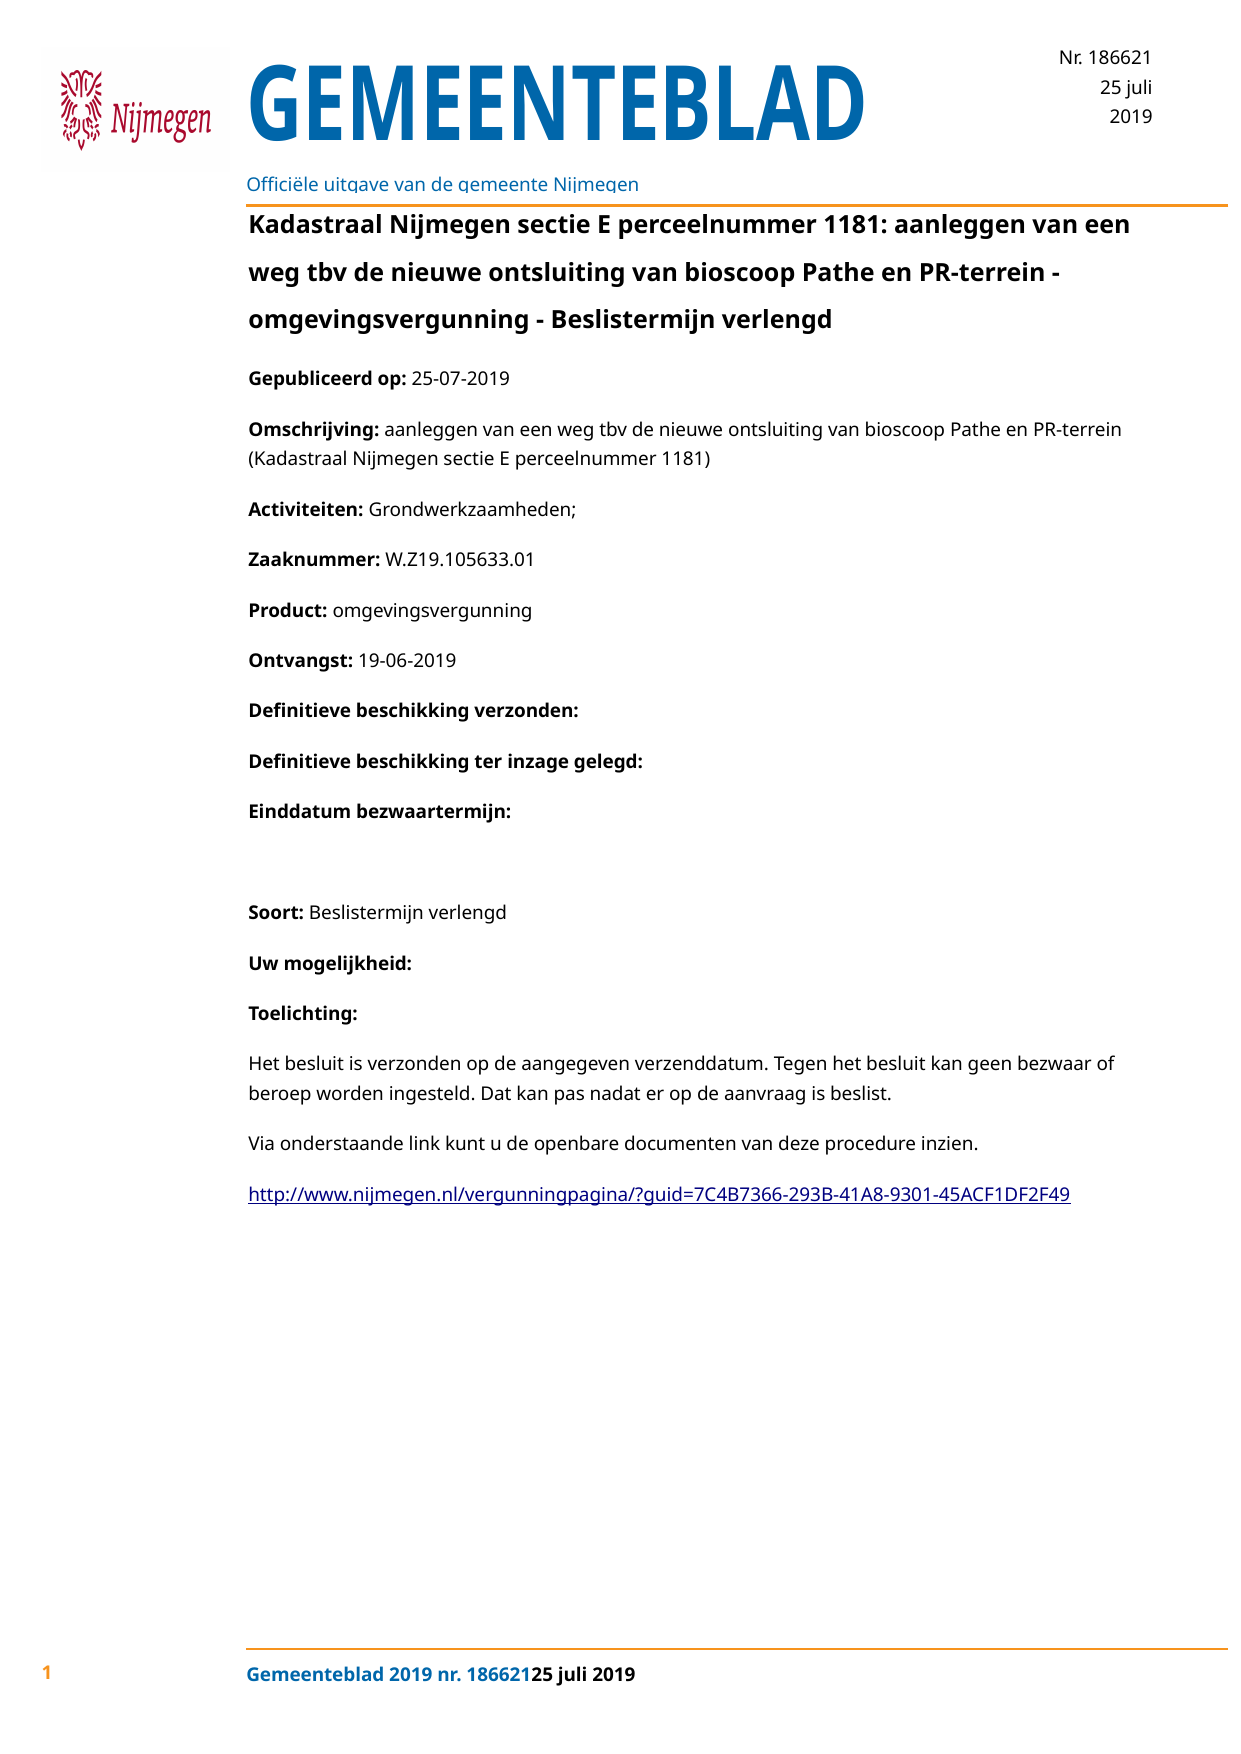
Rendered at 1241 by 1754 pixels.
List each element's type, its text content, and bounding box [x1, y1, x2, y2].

text Definitieve beschikking verzonden: [248, 698, 1152, 723]
text Via onderstaande link kunt u de openbare documenten van deze procedure inzien. [248, 1131, 1152, 1156]
picture [41, 47, 231, 172]
text Het besluit is verzonden op de aangegeven verzenddatum. Tegen het besluit kan geen bezwaar of beroep worden ingesteld. Dat kan pas nadat er op de aanvraag is beslist. [248, 1051, 1152, 1106]
text Toelichting: [248, 1000, 1152, 1026]
text Einddatum bezwaartermijn: [248, 798, 1152, 824]
text Soort: Beslistermijn verlengd [248, 899, 1152, 925]
text Kadastraal Nijmegen sectie E perceelnummer 1181: aanleggen van een weg tbv de nieuwe ontsluiting van bioscoop Pathe en PR-terrein - omgevingsvergunning - Beslistermijn verlengd [248, 207, 1152, 336]
text Definitieve beschikking ter inzage gelegd: [248, 748, 1152, 774]
text Ontvangst: 19-06-2019 [248, 647, 1152, 673]
text Product: omgevingsvergunning [248, 597, 1152, 622]
text Omschrijving: aanleggen van een weg tbv de nieuwe ontsluiting van bioscoop Pathe en PR-terrein (Kadastraal Nijmegen sectie E perceelnummer 1181) [248, 416, 1152, 471]
text Uw mogelijkheid: [248, 950, 1152, 975]
text http://www.nijmegen.nl/vergunningpagina/?guid=7C4B7366-293B-41A8-9301-45ACF1DF2F49 [248, 1181, 1152, 1207]
text Activiteiten: Grondwerkzaamheden; [248, 496, 1152, 522]
text Gepubliceerd op: 25-07-2019 [248, 366, 1152, 391]
text Zaaknummer: W.Z19.105633.01 [248, 546, 1152, 572]
